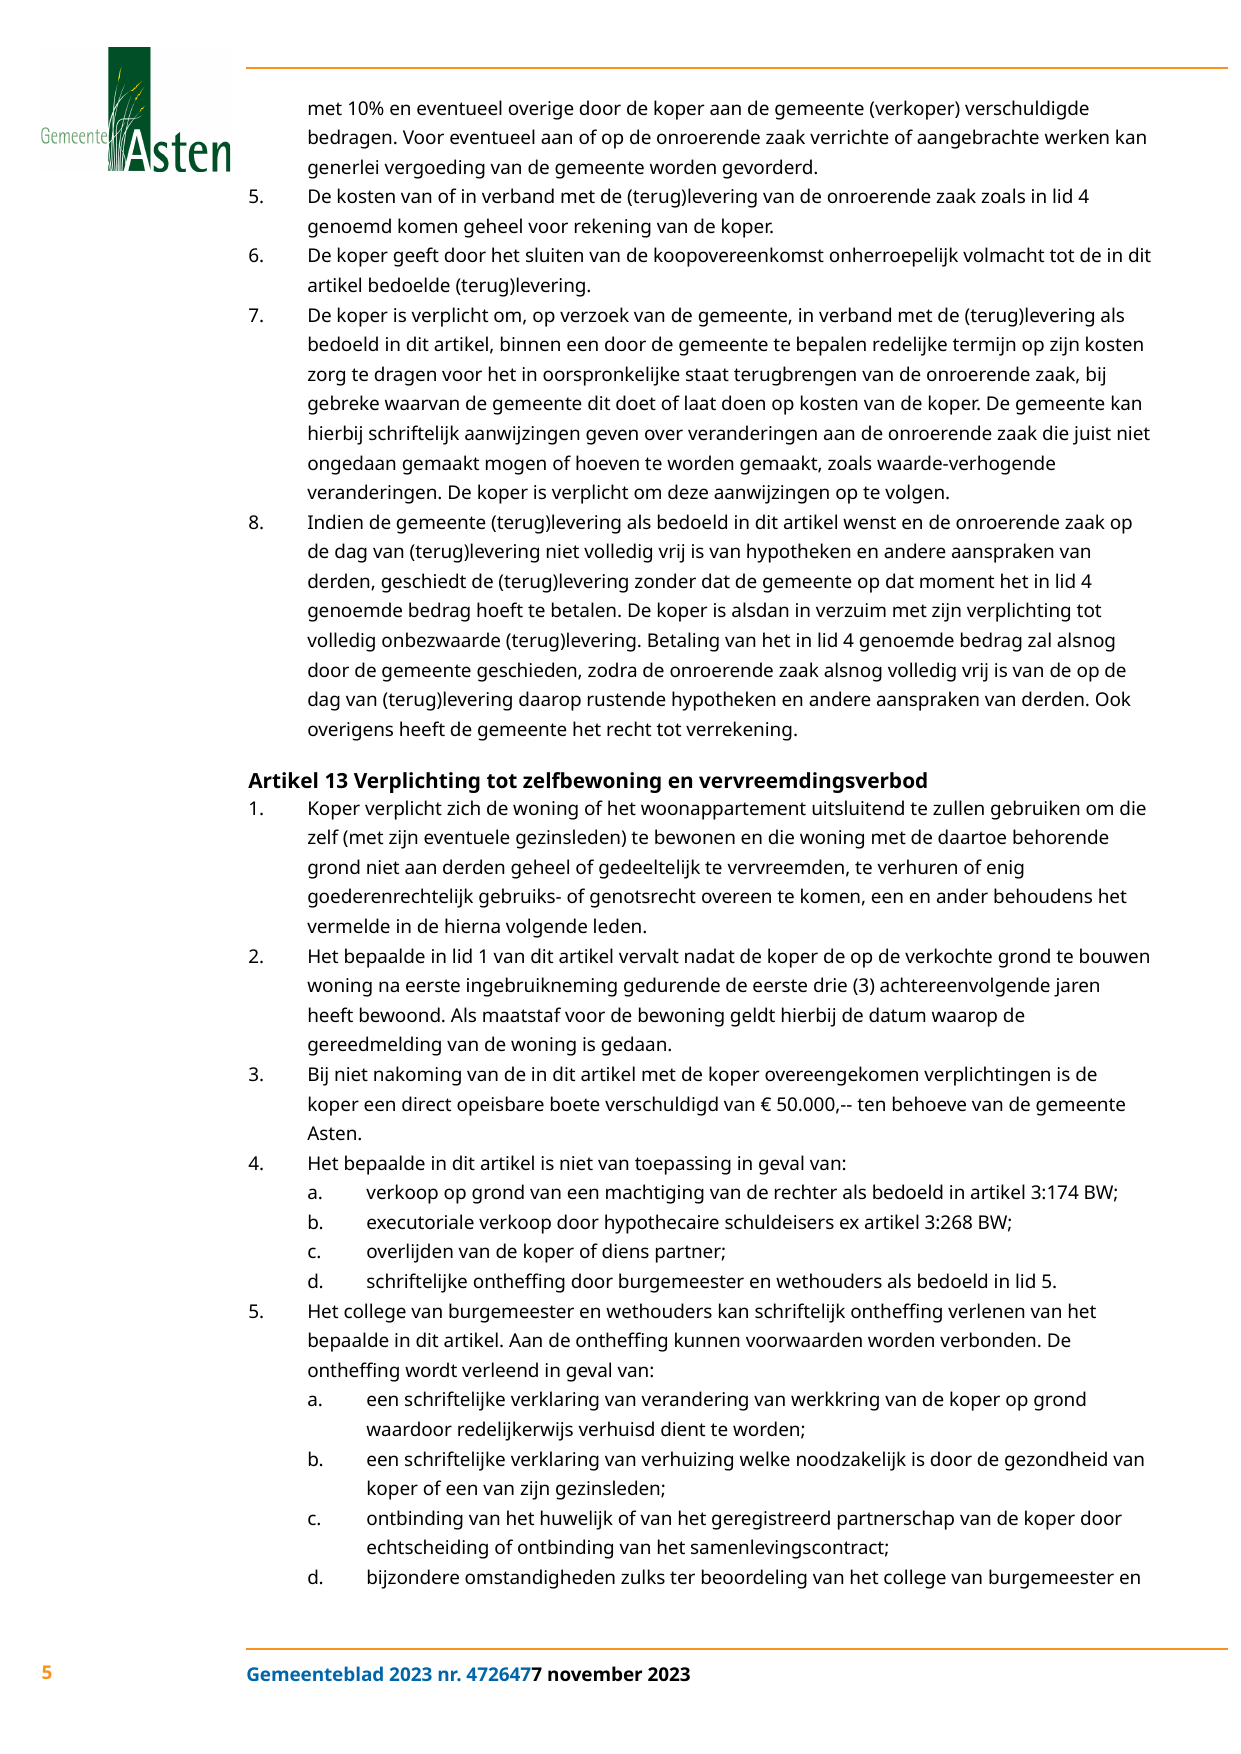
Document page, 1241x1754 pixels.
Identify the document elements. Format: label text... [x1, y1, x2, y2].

list De kosten van of in verband met de (terug)levering van de onroerende zaak zoals in lid 4 genoemd komen geheel voor rekening van de koper. [248, 183, 1152, 239]
list bijzondere omstandigheden zulks ter beoordeling van het college van burgemeester en [307, 1564, 1152, 1590]
list een schriftelijke verklaring van verhuizing welke noodzakelijk is door de gezondheid van koper of een van zijn gezinsleden; [307, 1446, 1152, 1501]
list Koper verplicht zich de woning of het woonappartement uitsluitend te zullen gebruiken om die zelf (met zijn eventuele gezinsleden) te bewonen en die woning met de daartoe behorende grond niet aan derden geheel of gedeeltelijk te vervreemden, te verhuren of enig goederenrechtelijk gebruiks- of genotsrecht overeen te komen, een en ander behoudens het vermelde in de hierna volgende leden. [248, 795, 1152, 939]
picture [41, 47, 231, 172]
list Indien de gemeente (terug)levering als bedoeld in dit artikel wenst en de onroerende zaak op de dag van (terug)levering niet volledig vrij is van hypotheken en andere aanspraken van derden, geschiedt de (terug)levering zonder dat de gemeente op dat moment het in lid 4 genoemde bedrag hoeft te betalen. De koper is alsdan in verzuim met zijn verplichting tot volledig onbezwaarde (terug)levering. Betaling van het in lid 4 genoemde bedrag zal alsnog door de gemeente geschieden, zodra de onroerende zaak alsnog volledig vrij is van de op de dag van (terug)levering daarop rustende hypotheken en andere aanspraken van derden. Ook overigens heeft de gemeente het recht tot verrekening. [248, 509, 1152, 742]
list ontbinding van het huwelijk of van het geregistreerd partnerschap van de koper door echtscheiding of ontbinding van het samenlevingscontract; [307, 1505, 1152, 1560]
list verkoop op grond van een machtiging van de rechter als bedoeld in artikel 3:174 BW; [307, 1179, 1152, 1205]
list overlijden van de koper of diens partner; [307, 1239, 1152, 1264]
list De koper geeft door het sluiten van de koopovereenkomst onherroepelijk volmacht tot de in dit artikel bedoelde (terug)levering. [248, 243, 1152, 298]
list Bij niet nakoming van de in dit artikel met de koper overeengekomen verplichtingen is de koper een direct opeisbare boete verschuldigd van € 50.000,-- ten behoeve van de gemeente Asten. [248, 1061, 1152, 1146]
list De koper is verplicht om, op verzoek van de gemeente, in verband met de (terug)levering als bedoeld in dit artikel, binnen een door de gemeente te bepalen redelijke termijn op zijn kosten zorg te dragen voor het in oorspronkelijke staat terugbrengen van de onroerende zaak, bij gebreke waarvan de gemeente dit doet of laat doen op kosten van de koper. De gemeente kan hierbij schriftelijk aanwijzingen geven over veranderingen aan de onroerende zaak die juist niet ongedaan gemaakt mogen of hoeven te worden gemaakt, zoals waarde-verhogende veranderingen. De koper is verplicht om deze aanwijzingen op te volgen. [248, 302, 1152, 505]
text Artikel 13 Verplichting tot zelfbewoning en vervreemdingsverbod [248, 766, 1152, 795]
list Het bepaalde in lid 1 van dit artikel vervalt nadat de koper de op de verkochte grond te bouwen woning na eerste ingebruikneming gedurende de eerste drie (3) achtereenvolgende jaren heeft bewoond. Als maatstaf voor de bewoning geldt hierbij de datum waarop de gereedmelding van de woning is gedaan. [248, 943, 1152, 1057]
list een schriftelijke verklaring van verandering van werkkring van de koper op grond waardoor redelijkerwijs verhuisd dient te worden; [307, 1387, 1152, 1442]
list Het bepaalde in dit artikel is niet van toepassing in geval van: [248, 1150, 1152, 1176]
list executoriale verkoop door hypothecaire schuldeisers ex artikel 3:268 BW; [307, 1209, 1152, 1235]
list met 10% en eventueel overige door de koper aan de gemeente (verkoper) verschuldigde bedragen. Voor eventueel aan of op de onroerende zaak verrichte of aangebrachte werken kan generlei vergoeding van de gemeente worden gevorderd. [248, 95, 1152, 180]
list Het college van burgemeester en wethouders kan schriftelijk ontheffing verlenen van het bepaalde in dit artikel. Aan de ontheffing kunnen voorwaarden worden verbonden. De ontheffing wordt verleend in geval van: [248, 1298, 1152, 1383]
list schriftelijke ontheffing door burgemeester en wethouders als bedoeld in lid 5. [307, 1268, 1152, 1294]
